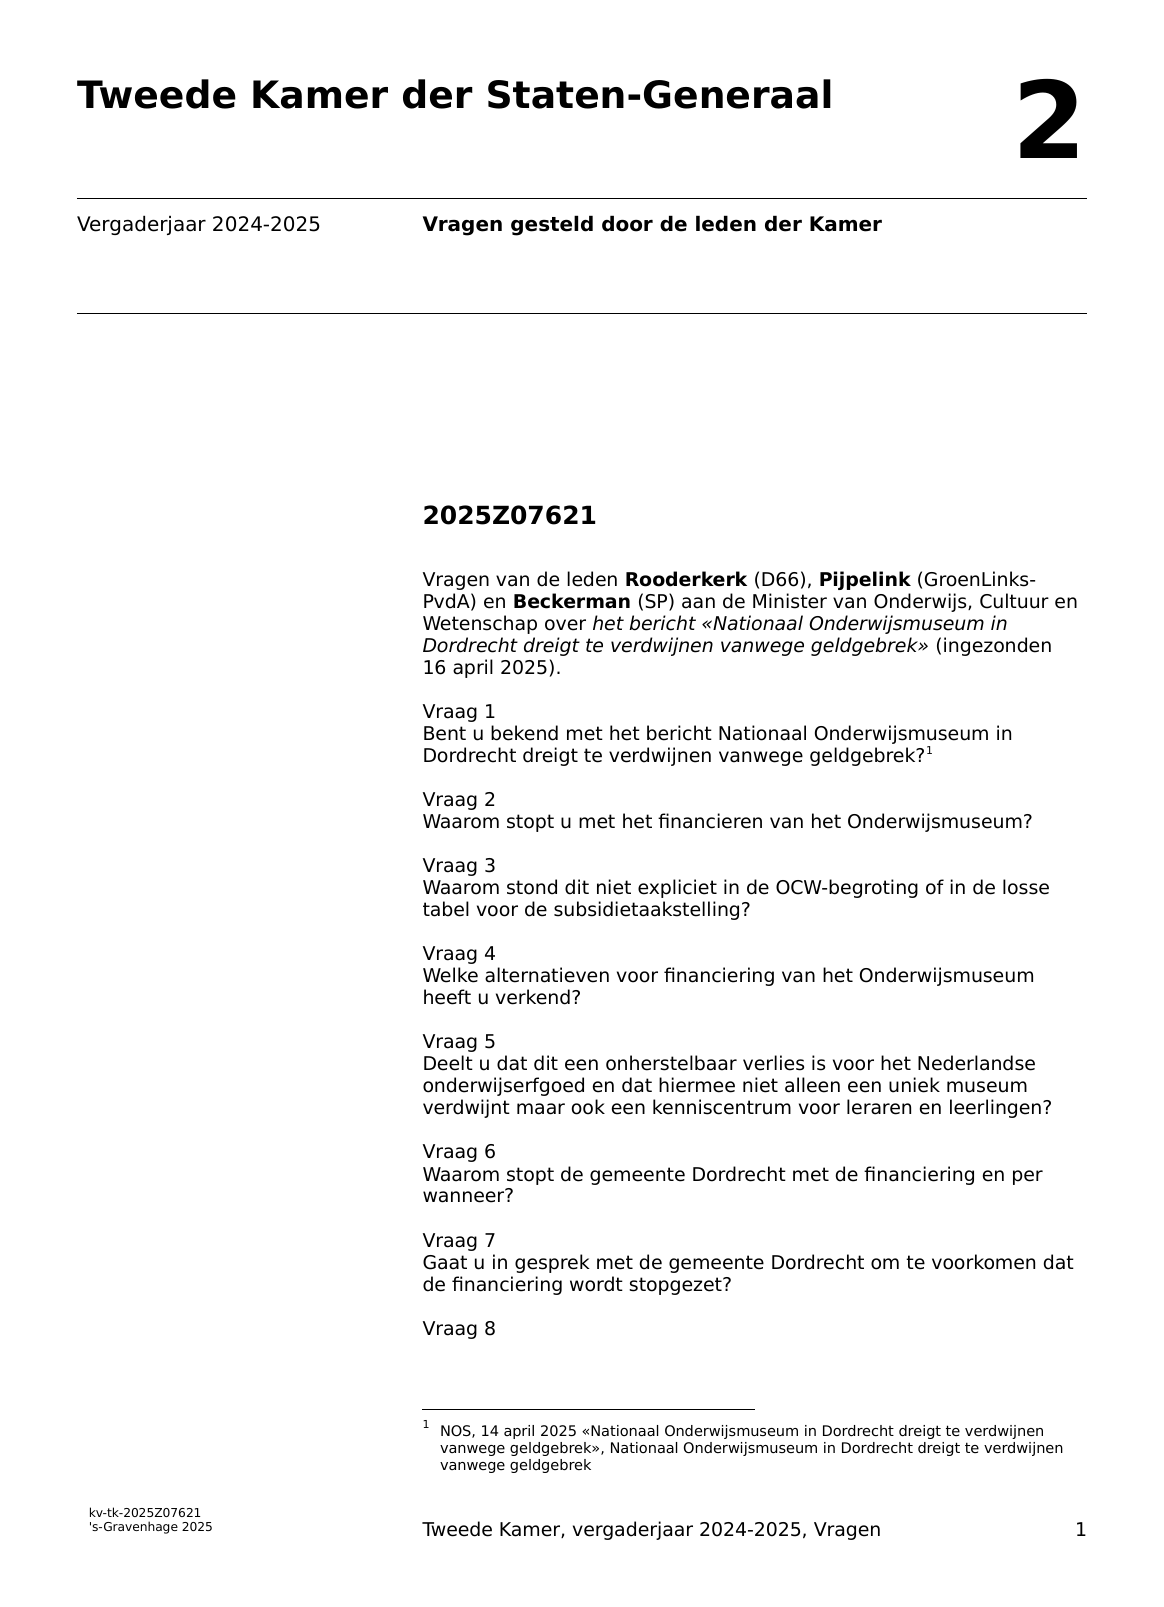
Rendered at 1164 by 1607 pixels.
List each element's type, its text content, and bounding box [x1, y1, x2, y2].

table_cell Vergaderjaar 2024-2025 [77, 199, 422, 313]
text Bent u bekend met het bericht Nationaal Onderwijsmuseum in Dordrecht dreigt te verdwijnen vanwege geldgebrek? [422, 723, 1087, 767]
text Vraag 2 [422, 789, 1087, 811]
text 's-Gravenhage 2025 [88, 1520, 323, 1534]
text Vraag 5 [422, 1031, 1087, 1053]
text Vraag 7 [422, 1229, 1087, 1252]
text Gaat u in gesprek met de gemeente Dordrecht om te voorkomen dat de financiering wordt stopgezet? [422, 1252, 1087, 1296]
text Vraag 3 [422, 855, 1087, 877]
text Waarom stopt u met het financieren van het Onderwijsmuseum? [422, 811, 1087, 833]
text Waarom stopt de gemeente Dordrecht met de financiering en per wanneer? [422, 1163, 1087, 1207]
text 2025Z07621 [422, 501, 1087, 531]
text Welke alternatieven voor financiering van het Onderwijsmuseum heeft u verkend? [422, 965, 1087, 1009]
text Vraag 4 [422, 943, 1087, 965]
text kv-tk-2025Z07621 [88, 1506, 323, 1520]
table_header Tweede Kamer der Staten-Generaal [77, 59, 886, 198]
table_cell Vragen gesteld door de leden der Kamer [422, 199, 1087, 313]
text NOS, 14 april 2025 «Nationaal Onderwijsmuseum in Dordrecht dreigt te verdwijnen vanwege geldgebrek», Nationaal Onderwijsmuseum in Dordrecht dreigt te verdwijnen vanwege geldgebrek [422, 1418, 1087, 1474]
text Vraag 8 [422, 1318, 1087, 1340]
text Vraag 6 [422, 1141, 1087, 1163]
table_header 2 [886, 59, 1087, 198]
text Waarom stond dit niet expliciet in de OCW-begroting of in de losse tabel voor de subsidietaakstelling? [422, 877, 1087, 921]
text Vragen van de leden Rooderkerk (D66), Pijpelink (GroenLinks-PvdA) en Beckerman (SP) aan de Minister van Onderwijs, Cultuur en Wetenschap over het bericht «Nationaal Onderwijsmuseum in Dordrecht dreigt te verdwijnen vanwege geldgebrek» (ingezonden 16 april 2025). [422, 569, 1087, 679]
text Deelt u dat dit een onherstelbaar verlies is voor het Nederlandse onderwijserfgoed en dat hiermee niet alleen een uniek museum verdwijnt maar ook een kenniscentrum voor leraren en leerlingen? [422, 1053, 1087, 1119]
text Vraag 1 [422, 701, 1087, 723]
